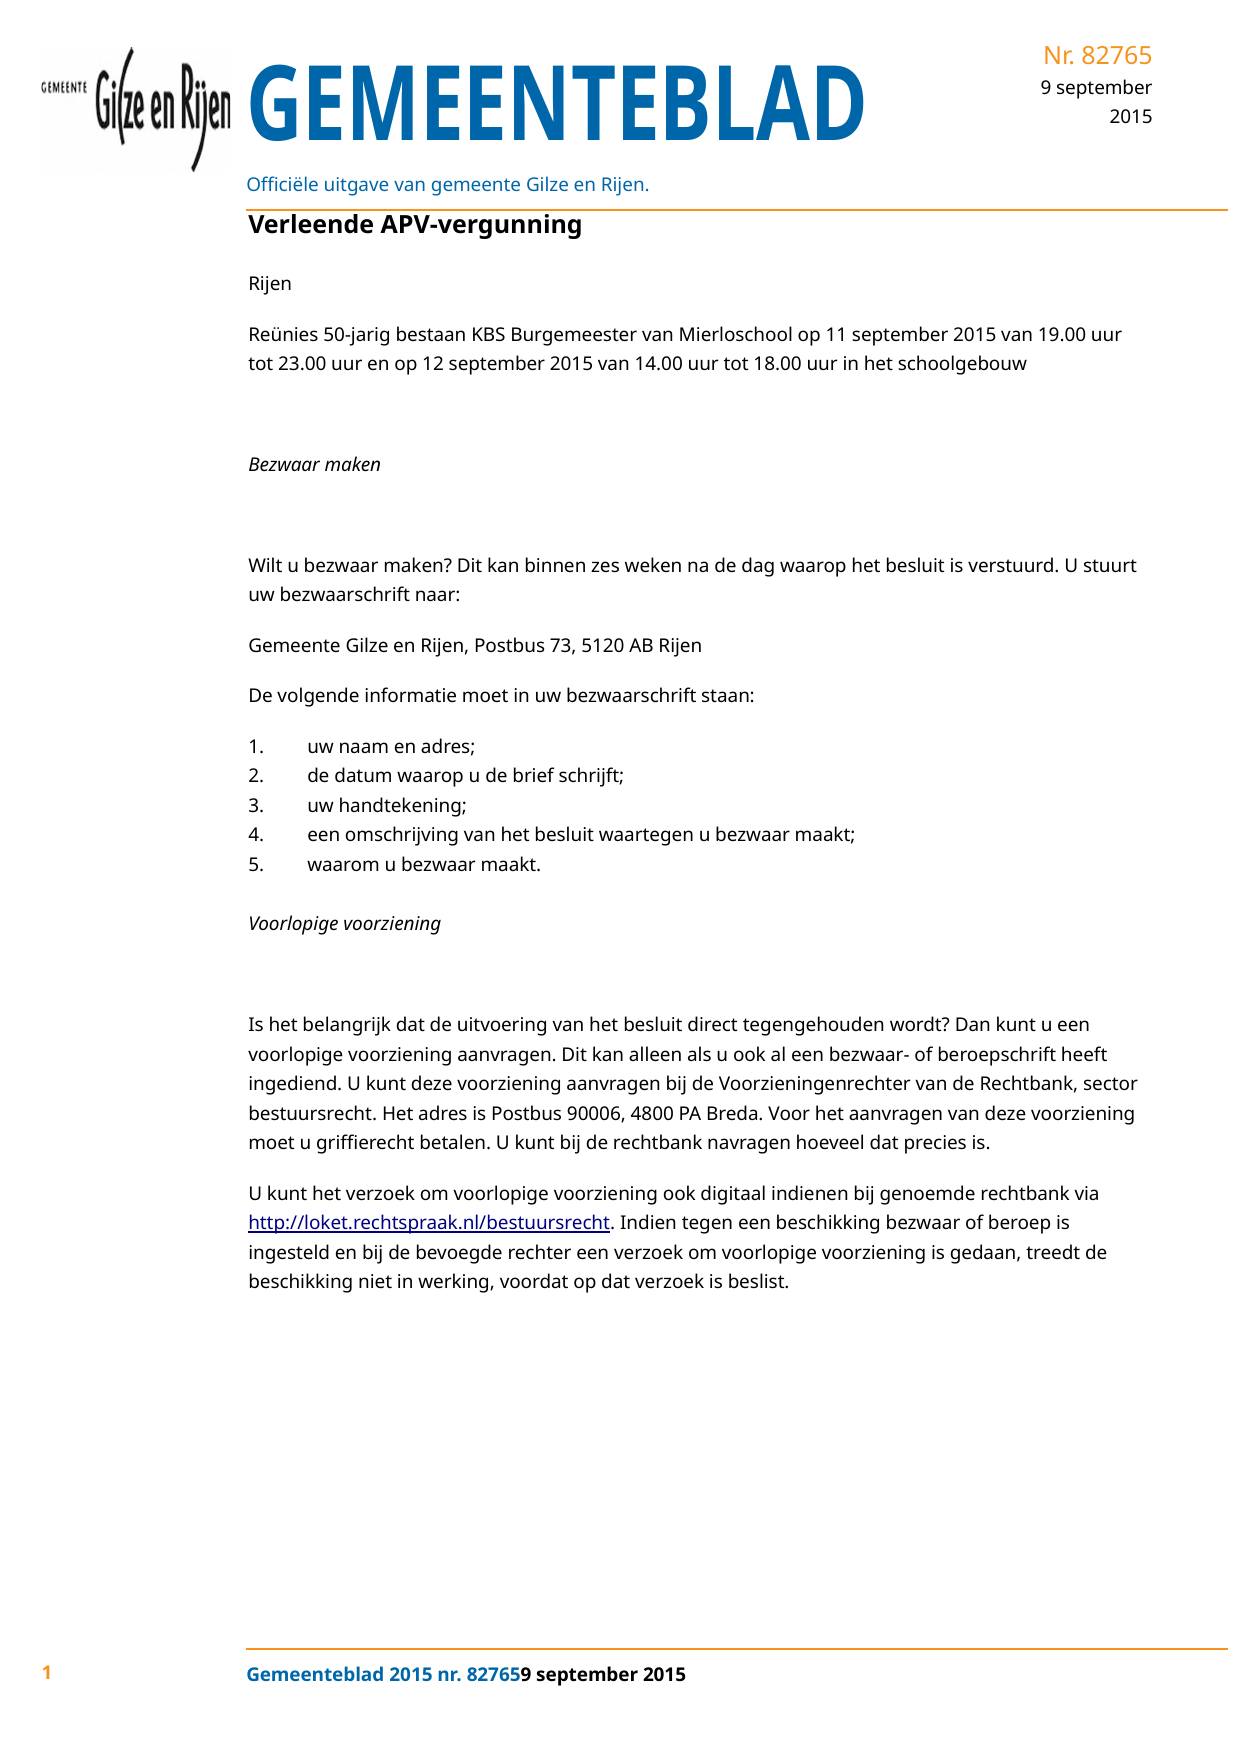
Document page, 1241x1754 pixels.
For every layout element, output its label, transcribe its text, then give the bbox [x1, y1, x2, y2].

text Is het belangrijk dat de uitvoering van het besluit direct tegengehouden wordt? Dan kunt u een voorlopige voorziening aanvragen. Dit kan alleen als u ook al een bezwaar- of beroepschrift heeft ingediend. U kunt deze voorziening aanvragen bij de Voorzieningenrechter van de Rechtbank, sector bestuursrecht. Het adres is Postbus 90006, 4800 PA Breda. Voor het aanvragen van deze voorziening moet u griffierecht betalen. U kunt bij de rechtbank navragen hoeveel dat precies is. [248, 1011, 1152, 1155]
list een omschrijving van het besluit waartegen u bezwaar maakt; [248, 822, 1152, 847]
list uw naam en adres; [248, 733, 1152, 758]
list uw handtekening; [248, 792, 1152, 818]
text Reünies 50-jarig bestaan KBS Burgemeester van Mierloschool op 11 september 2015 van 19.00 uur tot 23.00 uur en op 12 september 2015 van 14.00 uur tot 18.00 uur in het schoolgebouw [248, 321, 1152, 376]
list waarom u bezwaar maakt. [248, 851, 1152, 877]
text Bezwaar maken [248, 451, 1152, 477]
list de datum waarop u de brief schrijft; [248, 762, 1152, 788]
text Voorlopige voorziening [248, 910, 1152, 936]
text Verleende APV-vergunning [248, 211, 1152, 241]
text U kunt het verzoek om voorlopige voorziening ook digitaal indienen bij genoemde rechtbank via http://loket.rechtspraak.nl/bestuursrecht. Indien tegen een beschikking bezwaar of beroep is ingesteld en bij de bevoegde rechter een verzoek om voorlopige voorziening is gedaan, treedt de beschikking niet in werking, voordat op dat verzoek is beslist. [248, 1180, 1152, 1294]
text Wilt u bezwaar maken? Dit kan binnen zes weken na de dag waarop het besluit is verstuurd. U stuurt uw bezwaarschrift naar: [248, 552, 1152, 607]
text Gemeente Gilze en Rijen, Postbus 73, 5120 AB Rijen [248, 632, 1152, 658]
text Rijen [248, 270, 1152, 296]
text De volgende informatie moet in uw bezwaarschrift staan: [248, 682, 1152, 708]
picture [41, 47, 231, 172]
